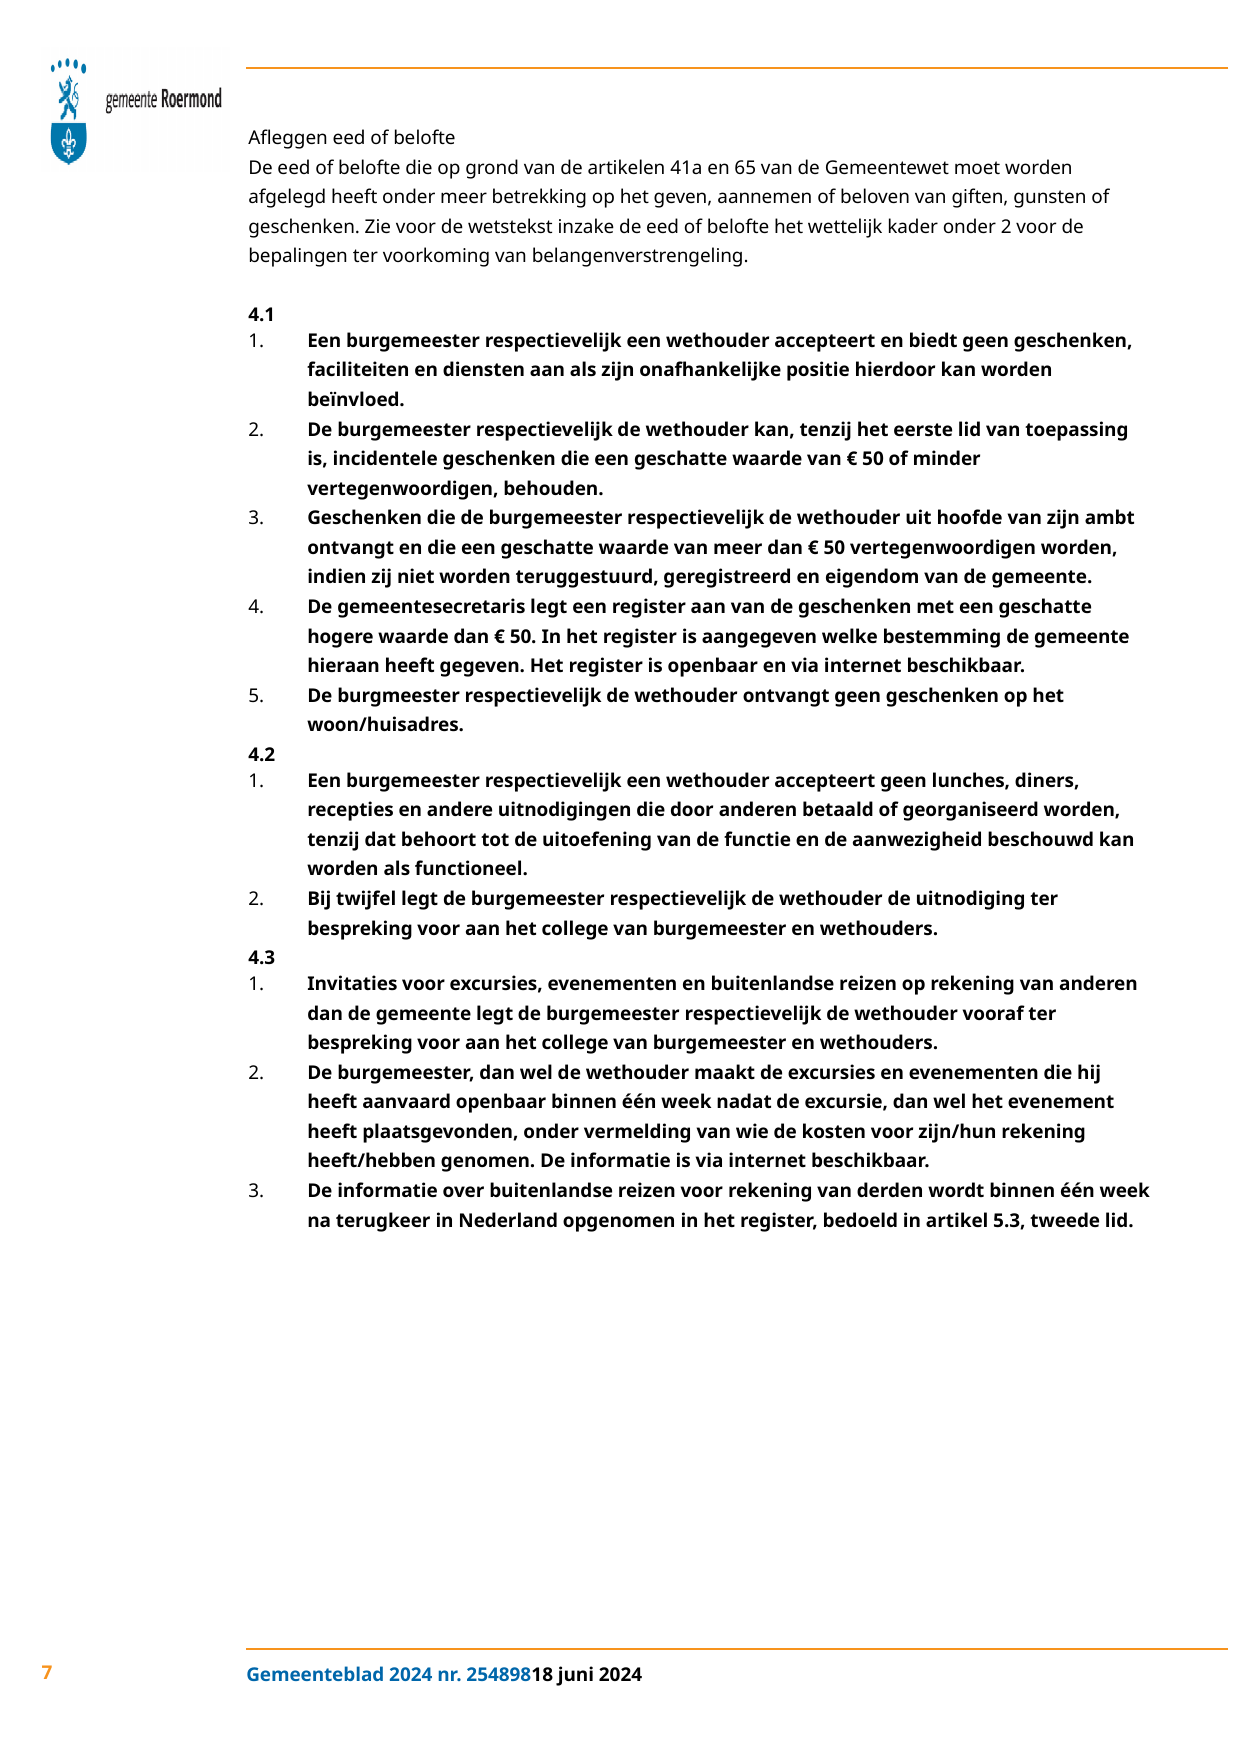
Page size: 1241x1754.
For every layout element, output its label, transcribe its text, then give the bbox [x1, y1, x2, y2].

list De burgmeester respectievelijk de wethouder ontvangt geen geschenken op het woon/huisadres. [248, 682, 1152, 737]
list Bij twijfel legt de burgemeester respectievelijk de wethouder de uitnodiging ter bespreking voor aan het college van burgemeester en wethouders. [248, 885, 1152, 941]
list Invitaties voor excursies, evenementen en buitenlandse reizen op rekening van anderen dan de gemeente legt de burgemeester respectievelijk de wethouder vooraf ter bespreking voor aan het college van burgemeester en wethouders. [248, 970, 1152, 1055]
text 4.3 [248, 944, 1152, 970]
list De gemeentesecretaris legt een register aan van de geschenken met een geschatte hogere waarde dan € 50. In het register is aangegeven welke bestemming de gemeente hieraan heeft gegeven. Het register is openbaar en via internet beschikbaar. [248, 593, 1152, 678]
table_header Afleggen eed of belofte De eed of belofte die op grond van de artikelen 41a en 65 van de Gemeentewet moet worden afgelegd heeft onder meer betrekking op het geven, aannemen of beloven van giften, gunsten of geschenken. Zie voor de wetstekst inzake de eed of belofte het wettelijk kader onder 2 voor de bepalingen ter voorkoming van belangenverstrengeling. [248, 95, 1152, 268]
picture [41, 47, 231, 172]
list De informatie over buitenlandse reizen voor rekening van derden wordt binnen één week na terugkeer in Nederland opgenomen in het register, bedoeld in artikel 5.3, tweede lid. [248, 1177, 1152, 1232]
list Een burgemeester respectievelijk een wethouder accepteert geen lunches, diners, recepties en andere uitnodigingen die door anderen betaald of georganiseerd worden, tenzij dat behoort tot de uitoefening van de functie en de aanwezigheid beschouwd kan worden als functioneel. [248, 767, 1152, 881]
text 4.2 [248, 741, 1152, 767]
text 4.1 [248, 301, 1152, 327]
list De burgemeester, dan wel de wethouder maakt de excursies en evenementen die hij heeft aanvaard openbaar binnen één week nadat de excursie, dan wel het evenement heeft plaatsgevonden, onder vermelding van wie de kosten voor zijn/hun rekening heeft/hebben genomen. De informatie is via internet beschikbaar. [248, 1059, 1152, 1173]
list De burgemeester respectievelijk de wethouder kan, tenzij het eerste lid van toepassing is, incidentele geschenken die een geschatte waarde van € 50 of minder vertegenwoordigen, behouden. [248, 416, 1152, 501]
list Een burgemeester respectievelijk een wethouder accepteert en biedt geen geschenken, faciliteiten en diensten aan als zijn onafhankelijke positie hierdoor kan worden beïnvloed. [248, 327, 1152, 412]
list Geschenken die de burgemeester respectievelijk de wethouder uit hoofde van zijn ambt ontvangt en die een geschatte waarde van meer dan € 50 vertegenwoordigen worden, indien zij niet worden teruggestuurd, geregistreerd en eigendom van de gemeente. [248, 504, 1152, 589]
